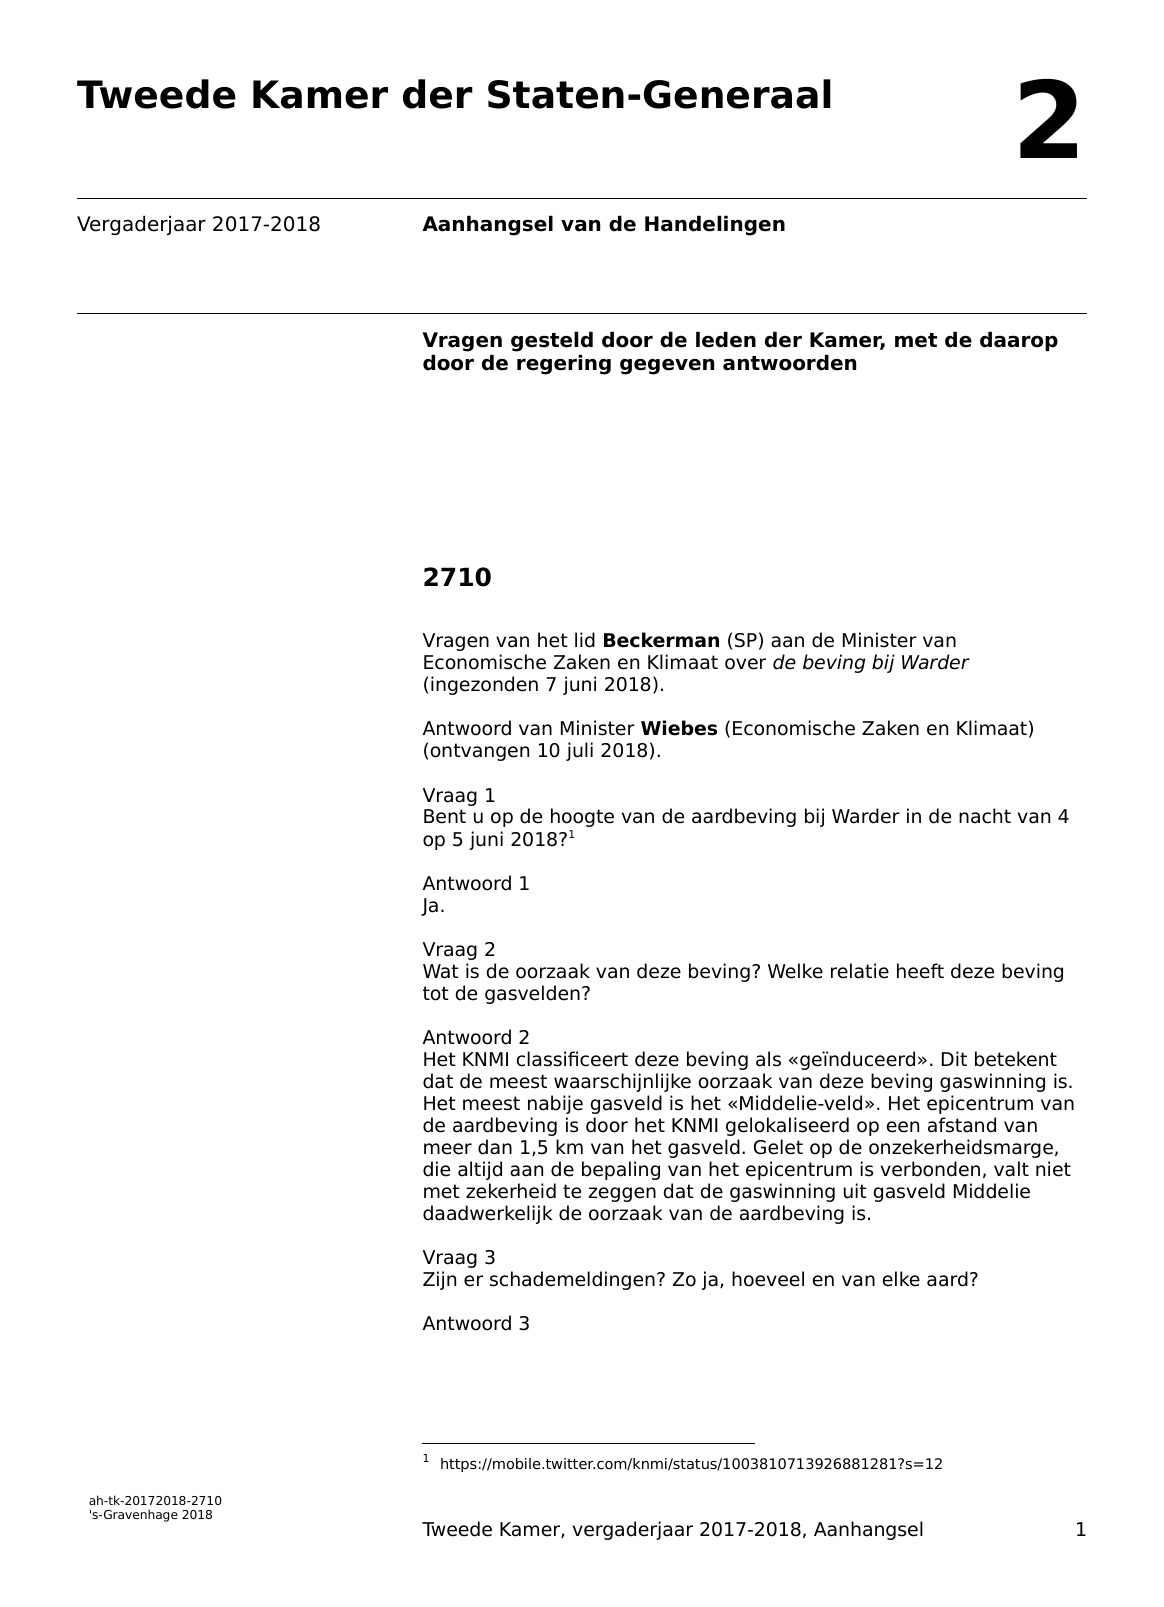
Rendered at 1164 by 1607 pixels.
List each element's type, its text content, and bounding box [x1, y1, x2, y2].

table_cell Vragen gesteld door de leden der Kamer, met de daarop door de regering gegeven antwoorden [422, 314, 1087, 375]
text Vraag 3 [422, 1247, 1087, 1269]
table_cell Vergaderjaar 2017-2018 [77, 199, 422, 313]
text Ja. [422, 894, 1087, 917]
table_header 2 [886, 59, 1087, 198]
text Wat is de oorzaak van deze beving? Welke relatie heeft deze beving tot de gasvelden? [422, 961, 1087, 1005]
text https://mobile.twitter.com/knmi/status/1003810713926881281?s=12 [422, 1452, 1087, 1474]
text Antwoord van Minister Wiebes (Economische Zaken en Klimaat) (ontvangen 10 juli 2018). [422, 718, 1087, 762]
text Het KNMI classificeert deze beving als «geïnduceerd». Dit betekent dat de meest waarschijnlijke oorzaak van deze beving gaswinning is. Het meest nabije gasveld is het «Middelie-veld». Het epicentrum van de aardbeving is door het KNMI gelokaliseerd op een afstand van meer dan 1,5 km van het gasveld. Gelet op de onzekerheidsmarge, die altijd aan de bepaling van het epicentrum is verbonden, valt niet met zekerheid te zeggen dat de gaswinning uit gasveld Middelie daadwerkelijk de oorzaak van de aardbeving is. [422, 1049, 1087, 1225]
text ah-tk-20172018-2710 [88, 1494, 323, 1508]
text Antwoord 1 [422, 873, 1087, 894]
text Antwoord 3 [422, 1313, 1087, 1335]
text Antwoord 2 [422, 1027, 1087, 1049]
text Zijn er schademeldingen? Zo ja, hoeveel en van elke aard? [422, 1269, 1087, 1291]
text Vraag 1 [422, 784, 1087, 806]
text Vragen van het lid Beckerman (SP) aan de Minister van Economische Zaken en Klimaat over de beving bij Warder (ingezonden 7 juni 2018). [422, 630, 1087, 696]
table_cell Aanhangsel van de Handelingen [422, 199, 1087, 313]
table_header Tweede Kamer der Staten-Generaal [77, 59, 886, 198]
text 2710 [422, 563, 1087, 592]
text 's-Gravenhage 2018 [88, 1508, 323, 1522]
text Vraag 2 [422, 939, 1087, 961]
text Bent u op de hoogte van de aardbeving bij Warder in de nacht van 4 op 5 juni 2018? [422, 806, 1087, 850]
table_cell [77, 314, 422, 375]
